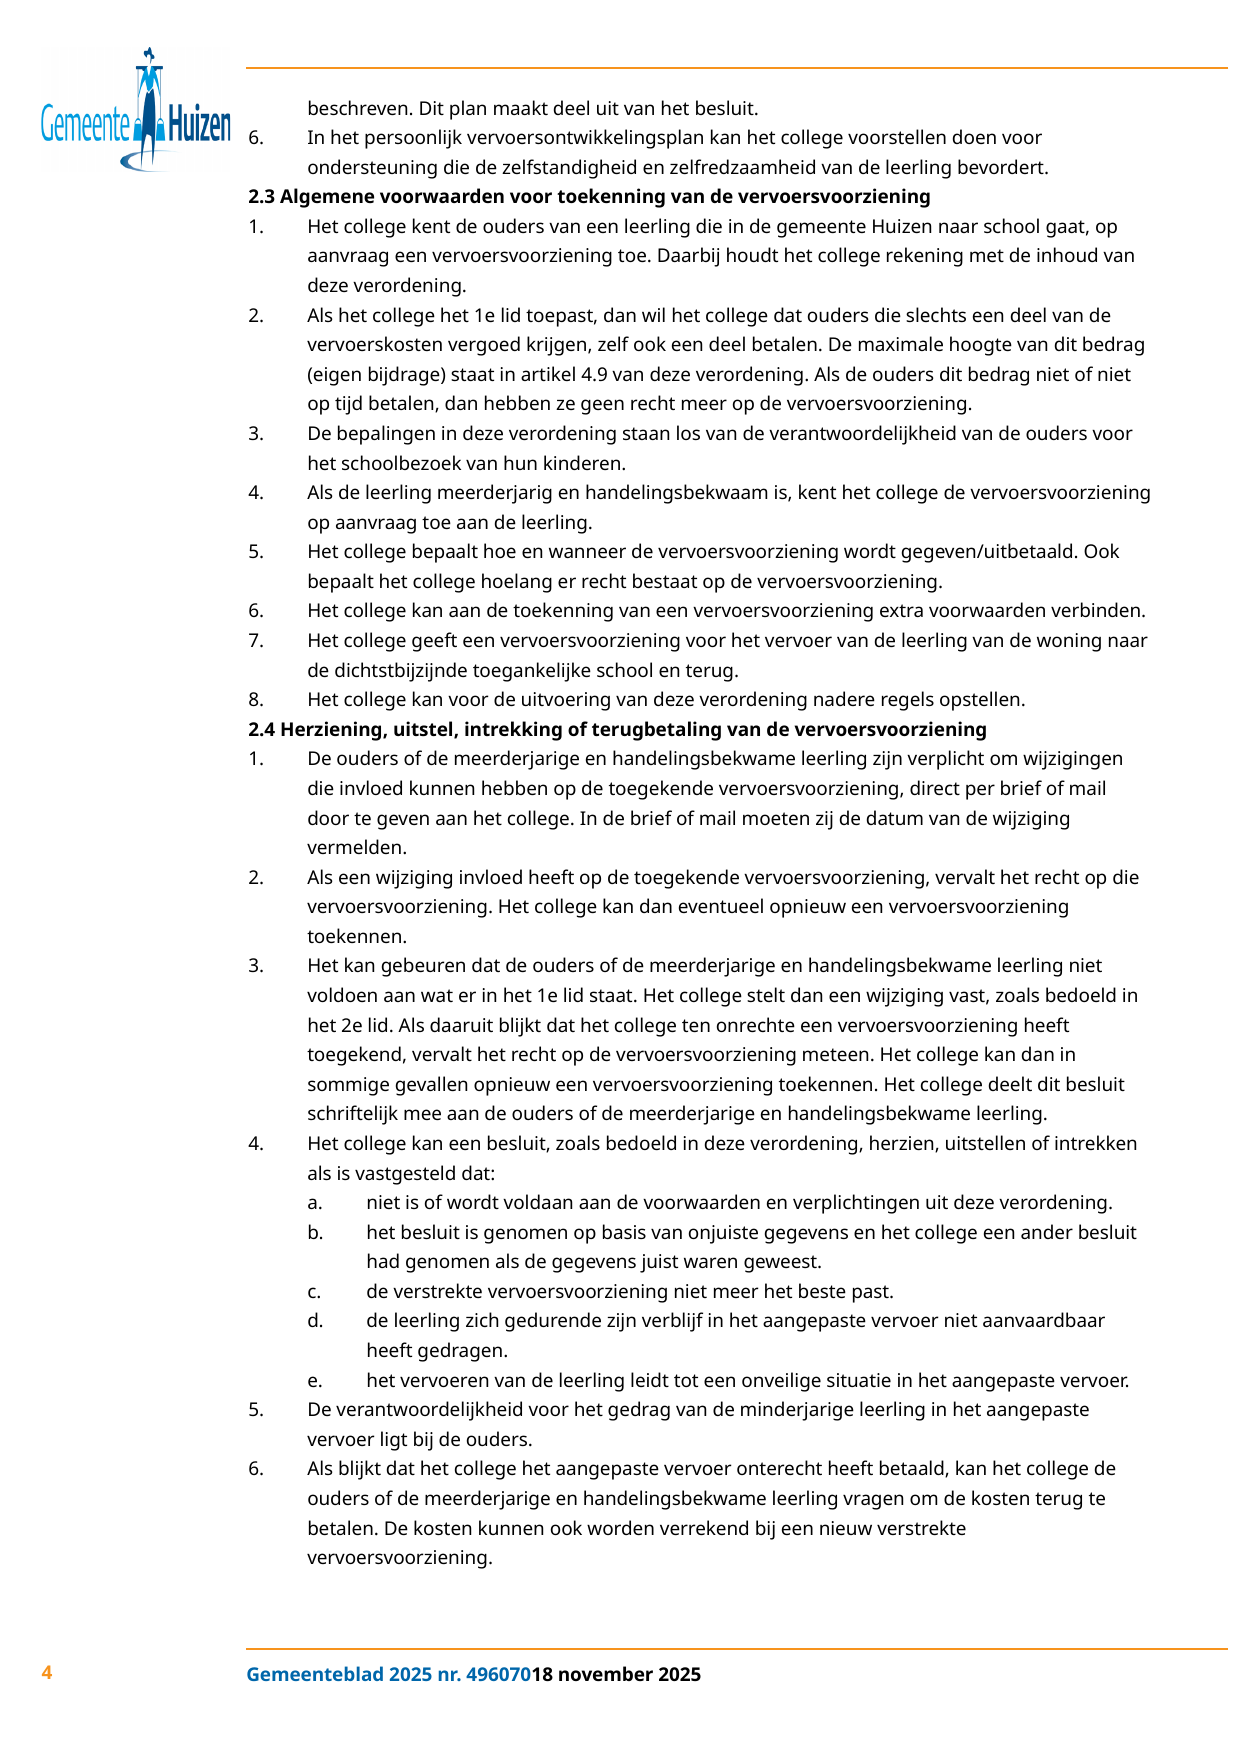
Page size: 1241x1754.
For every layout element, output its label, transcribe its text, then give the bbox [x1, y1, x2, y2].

text 2.4 Herziening, uitstel, intrekking of terugbetaling van de vervoersvoorziening [248, 716, 1152, 742]
list Het college kan aan de toekenning van een vervoersvoorziening extra voorwaarden verbinden. [248, 598, 1152, 623]
list Het kan gebeuren dat de ouders of de meerderjarige en handelingsbekwame leerling niet voldoen aan wat er in het 1e lid staat. Het college stelt dan een wijziging vast, zoals bedoeld in het 2e lid. Als daaruit blijkt dat het college ten onrechte een vervoersvoorziening heeft toegekend, vervalt het recht op de vervoersvoorziening meteen. Het college kan dan in sommige gevallen opnieuw een vervoersvoorziening toekennen. Het college deelt dit besluit schriftelijk mee aan de ouders of de meerderjarige en handelingsbekwame leerling. [248, 953, 1152, 1126]
list het besluit is genomen op basis van onjuiste gegevens en het college een ander besluit had genomen als de gegevens juist waren geweest. [307, 1219, 1152, 1274]
list niet is of wordt voldaan aan de voorwaarden en verplichtingen uit deze verordening. [307, 1189, 1152, 1215]
text 2.3 Algemene voorwaarden voor toekenning van de vervoersvoorziening [248, 183, 1152, 209]
list De verantwoordelijkheid voor het gedrag van de minderjarige leerling in het aangepaste vervoer ligt bij de ouders. [248, 1396, 1152, 1452]
list Het college kan een besluit, zoals bedoeld in deze verordening, herzien, uitstellen of intrekken als is vastgesteld dat: [248, 1130, 1152, 1186]
list Het college kent de ouders van een leerling die in de gemeente Huizen naar school gaat, op aanvraag een vervoersvoorziening toe. Daarbij houdt het college rekening met de inhoud van deze verordening. [248, 213, 1152, 298]
picture [41, 47, 231, 172]
list In het persoonlijk vervoersontwikkelingsplan kan het college voorstellen doen voor ondersteuning die de zelfstandigheid en zelfredzaamheid van de leerling bevordert. [248, 124, 1152, 180]
list Als blijkt dat het college het aangepaste vervoer onterecht heeft betaald, kan het college de ouders of de meerderjarige en handelingsbekwame leerling vragen om de kosten terug te betalen. De kosten kunnen ook worden verrekend bij een nieuw verstrekte vervoersvoorziening. [248, 1456, 1152, 1570]
list het vervoeren van de leerling leidt tot een onveilige situatie in het aangepaste vervoer. [307, 1367, 1152, 1393]
list de leerling zich gedurende zijn verblijf in het aangepaste vervoer niet aanvaardbaar heeft gedragen. [307, 1308, 1152, 1363]
list Het college bepaalt hoe en wanneer de vervoersvoorziening wordt gegeven/uitbetaald. Ook bepaalt het college hoelang er recht bestaat op de vervoersvoorziening. [248, 538, 1152, 594]
list Als een wijziging invloed heeft op de toegekende vervoersvoorziening, vervalt het recht op die vervoersvoorziening. Het college kan dan eventueel opnieuw een vervoersvoorziening toekennen. [248, 864, 1152, 949]
list De bepalingen in deze verordening staan los van de verantwoordelijkheid van de ouders voor het schoolbezoek van hun kinderen. [248, 420, 1152, 476]
list beschreven. Dit plan maakt deel uit van het besluit. [248, 95, 1152, 121]
list Het college kan voor de uitvoering van deze verordening nadere regels opstellen. [248, 686, 1152, 712]
list Als het college het 1e lid toepast, dan wil het college dat ouders die slechts een deel van de vervoerskosten vergoed krijgen, zelf ook een deel betalen. De maximale hoogte van dit bedrag (eigen bijdrage) staat in artikel 4.9 van deze verordening. Als de ouders dit bedrag niet of niet op tijd betalen, dan hebben ze geen recht meer op de vervoersvoorziening. [248, 302, 1152, 416]
list Als de leerling meerderjarig en handelingsbekwaam is, kent het college de vervoersvoorziening op aanvraag toe aan de leerling. [248, 479, 1152, 535]
list De ouders of de meerderjarige en handelingsbekwame leerling zijn verplicht om wijzigingen die invloed kunnen hebben op de toegekende vervoersvoorziening, direct per brief of mail door te geven aan het college. In de brief of mail moeten zij de datum van de wijziging vermelden. [248, 746, 1152, 860]
list Het college geeft een vervoersvoorziening voor het vervoer van de leerling van de woning naar de dichtstbijzijnde toegankelijke school en terug. [248, 627, 1152, 683]
list de verstrekte vervoersvoorziening niet meer het beste past. [307, 1278, 1152, 1304]
